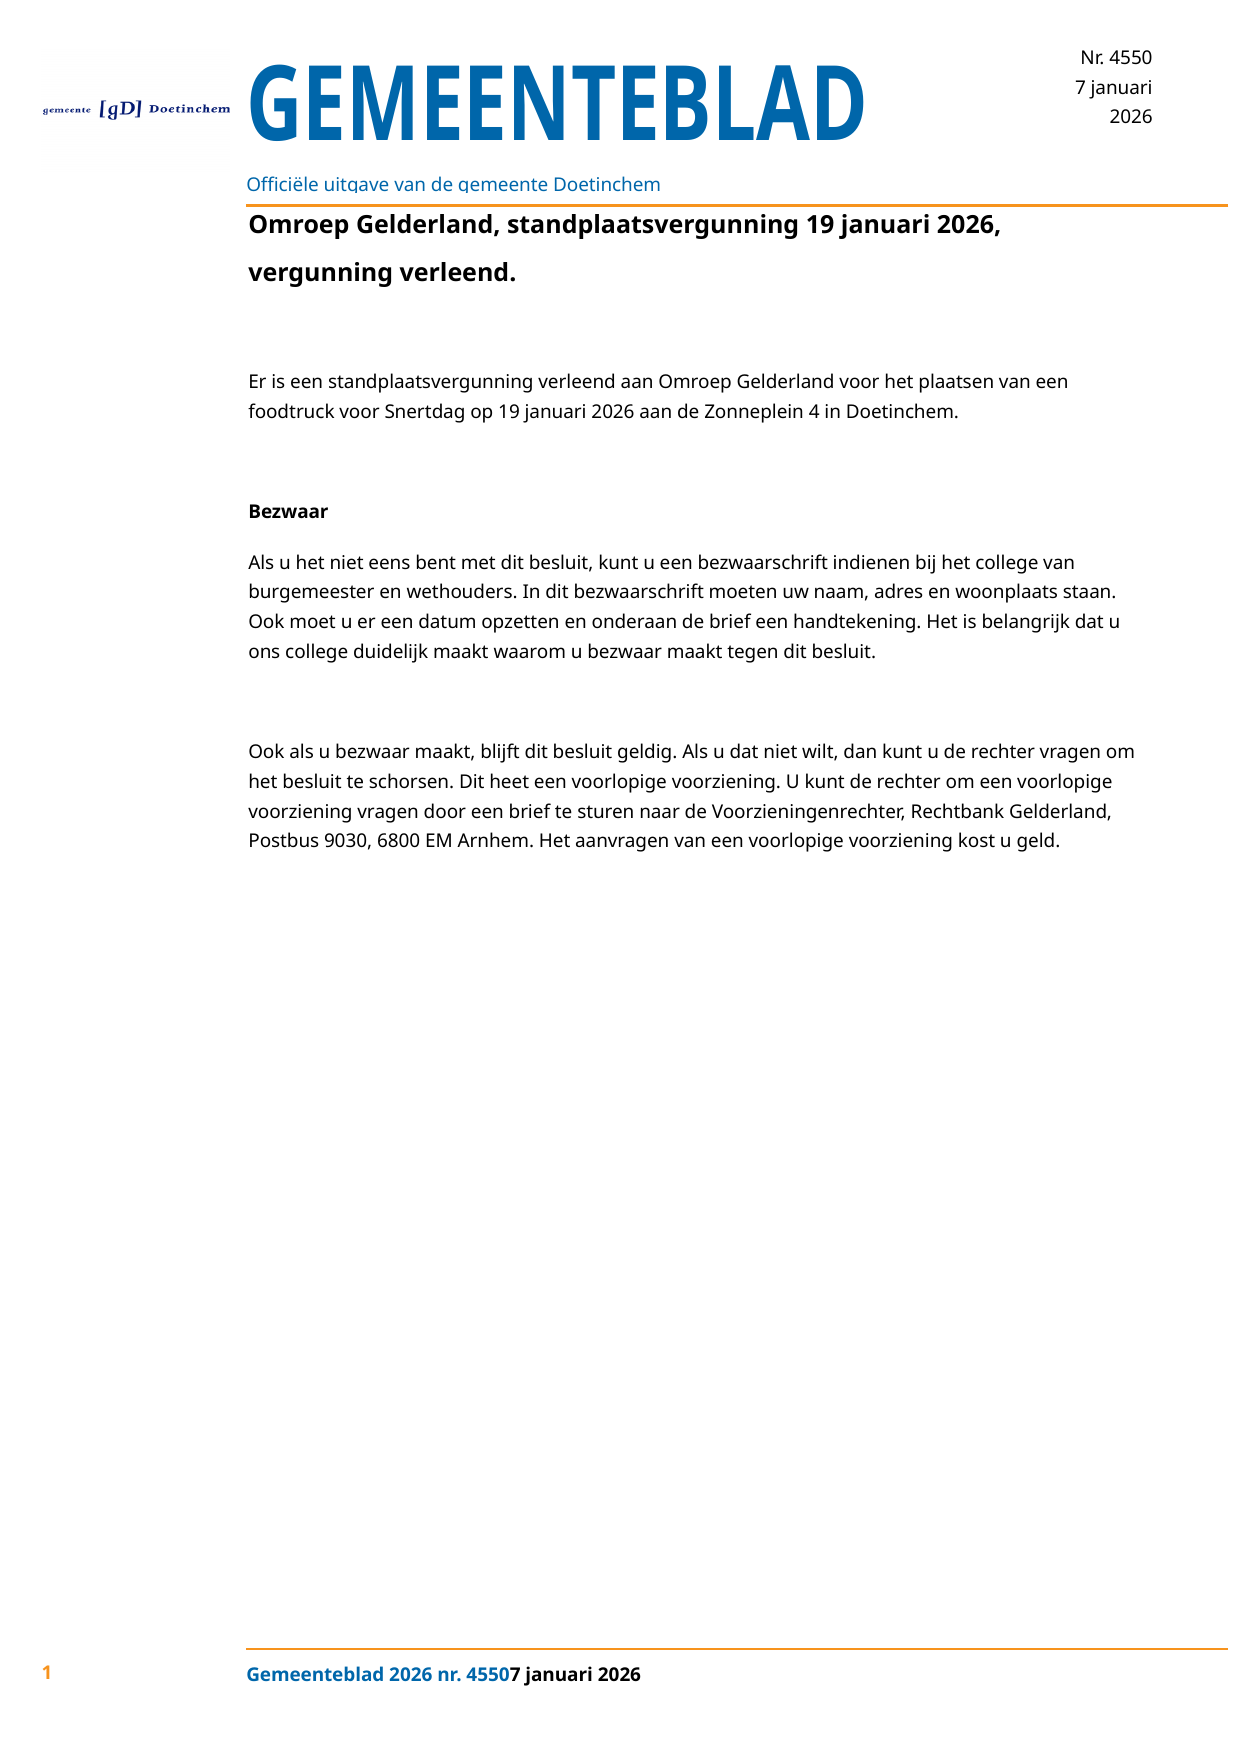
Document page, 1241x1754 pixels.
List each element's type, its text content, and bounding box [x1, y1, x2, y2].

picture [41, 47, 231, 172]
text Omroep Gelderland, standplaatsvergunning 19 januari 2026, vergunning verleend. [248, 207, 1152, 288]
text Ook als u bezwaar maakt, blijft dit besluit geldig. Als u dat niet wilt, dan kunt u de rechter vragen om het besluit te schorsen. Dit heet een voorlopige voorziening. U kunt de rechter om een voorlopige voorziening vragen door een brief te sturen naar de Voorzieningenrechter, Rechtbank Gelderland, Postbus 9030, 6800 EM Arnhem. Het aanvragen van een voorlopige voorziening kost u geld. [248, 739, 1152, 853]
text Er is een standplaatsvergunning verleend aan Omroep Gelderland voor het plaatsen van een foodtruck voor Snertdag op 19 januari 2026 aan de Zonneplein 4 in Doetinchem. [248, 368, 1152, 424]
text Bezwaar [248, 499, 1152, 524]
text Als u het niet eens bent met dit besluit, kunt u een bezwaarschrift indienen bij het college van burgemeester en wethouders. In dit bezwaarschrift moeten uw naam, adres en woonplaats staan. Ook moet u er een datum opzetten en onderaan de brief een handtekening. Het is belangrijk dat u ons college duidelijk maakt waarom u bezwaar maakt tegen dit besluit. [248, 549, 1152, 664]
